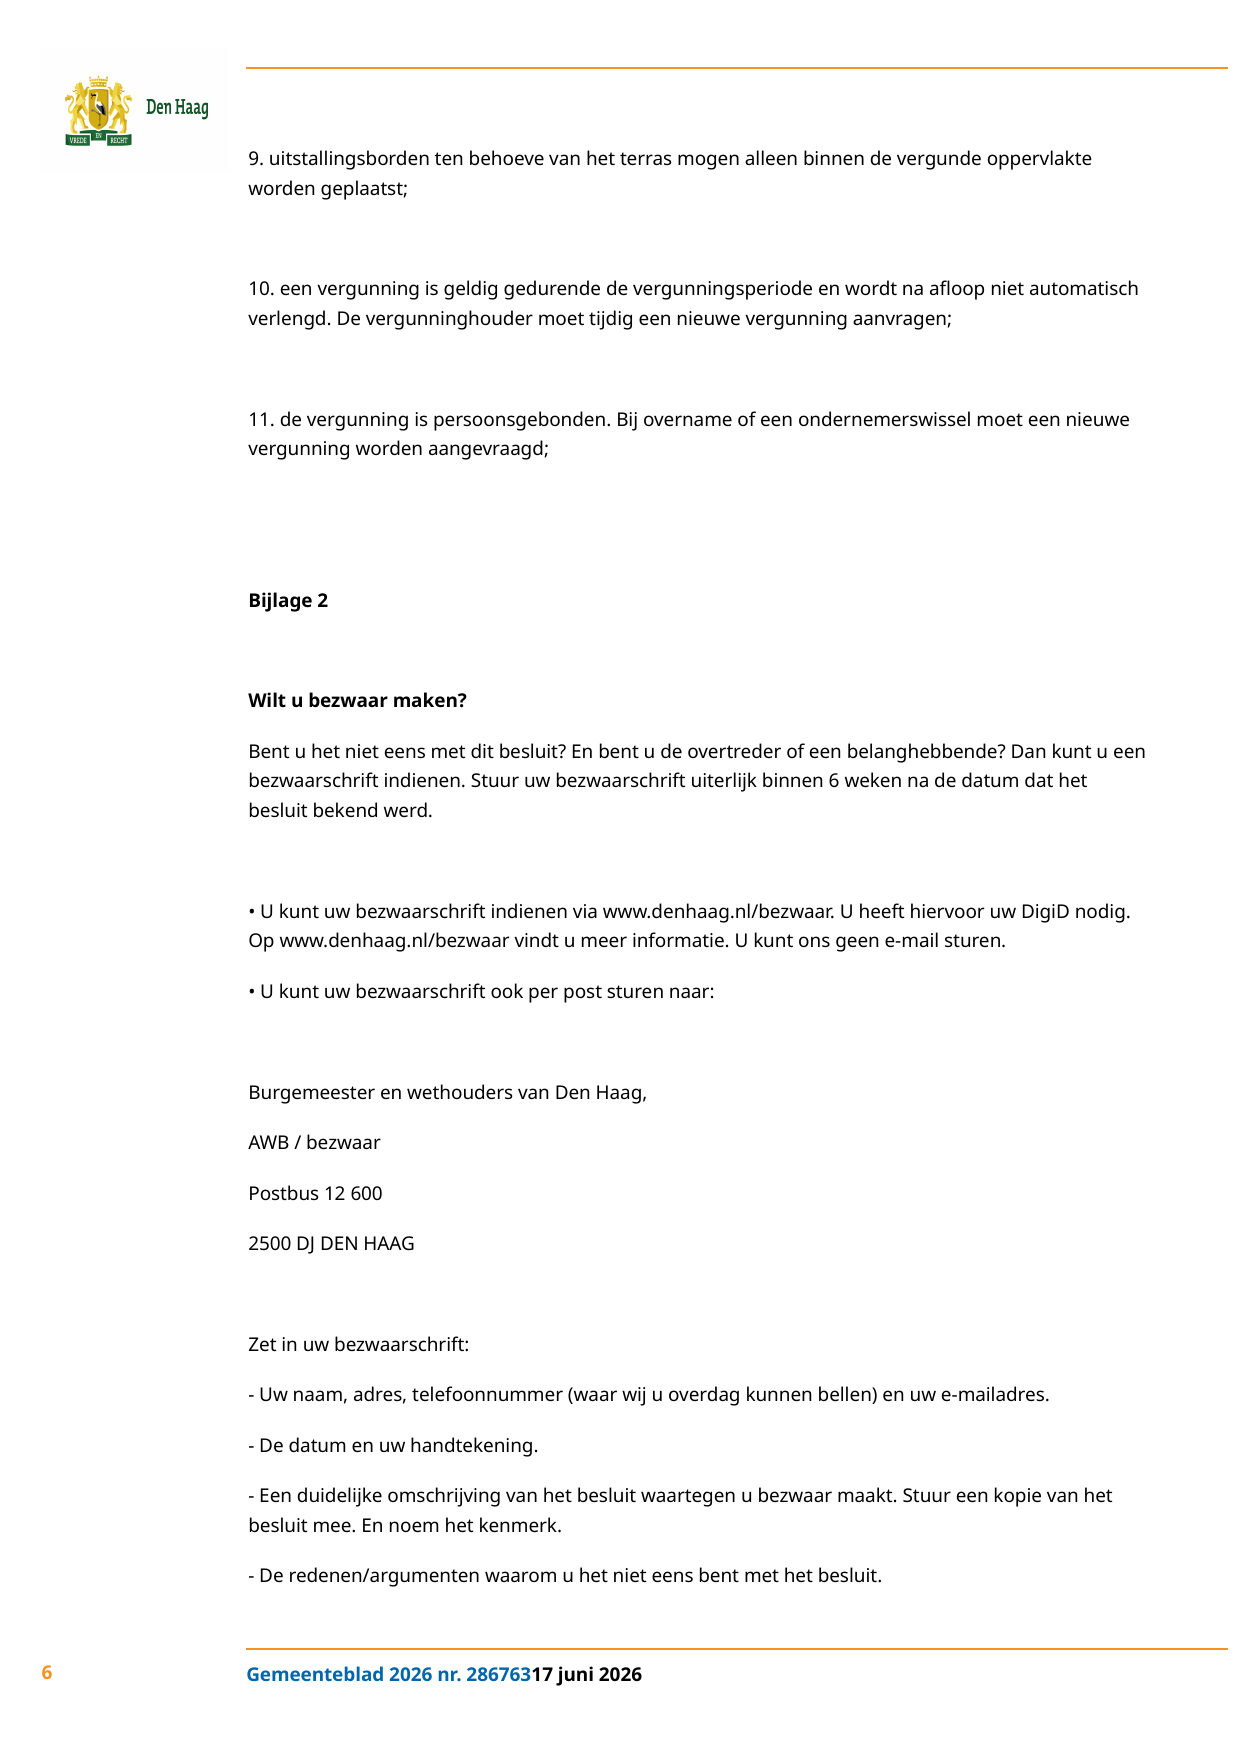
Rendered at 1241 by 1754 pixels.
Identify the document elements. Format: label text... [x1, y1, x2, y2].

text - Een duidelijke omschrijving van het besluit waartegen u bezwaar maakt. Stuur een kopie van het besluit mee. En noem het kenmerk. [248, 1482, 1152, 1538]
text - Uw naam, adres, telefoonnummer (waar wij u overdag kunnen bellen) en uw e-mailadres. [248, 1381, 1152, 1407]
text • U kunt uw bezwaarschrift ook per post sturen naar: [248, 978, 1152, 1004]
text AWB / bezwaar [248, 1129, 1152, 1155]
text Bent u het niet eens met dit besluit? En bent u de overtreder of een belanghebbende? Dan kunt u een bezwaarschrift indienen. Stuur uw bezwaarschrift uiterlijk binnen 6 weken na de datum dat het besluit bekend werd. [248, 738, 1152, 823]
text - De redenen/argumenten waarom u het niet eens bent met het besluit. [248, 1562, 1152, 1588]
text • U kunt uw bezwaarschrift indienen via www.denhaag.nl/bezwaar. U heeft hiervoor uw DigiD nodig. Op www.denhaag.nl/bezwaar vindt u meer informatie. U kunt ons geen e-mail sturen. [248, 898, 1152, 953]
text 10. een vergunning is geldig gedurende de vergunningsperiode en wordt na afloop niet automatisch verlengd. De vergunninghouder moet tijdig een nieuwe vergunning aanvragen; [248, 276, 1152, 331]
text - De datum en uw handtekening. [248, 1432, 1152, 1458]
text Burgemeester en wethouders van Den Haag, [248, 1079, 1152, 1105]
text Bijlage 2 [248, 587, 1152, 613]
text Postbus 12 600 [248, 1180, 1152, 1206]
text 11. de vergunning is persoonsgebonden. Bij overname of een ondernemerswissel moet een nieuwe vergunning worden aangevraagd; [248, 406, 1152, 461]
text 9. uitstallingsborden ten behoeve van het terras mogen alleen binnen de vergunde oppervlakte worden geplaatst; [248, 145, 1152, 201]
text 2500 DJ DEN HAAG [248, 1230, 1152, 1256]
text Wilt u bezwaar maken? [248, 688, 1152, 713]
text Zet in uw bezwaarschrift: [248, 1331, 1152, 1357]
picture [41, 47, 231, 172]
